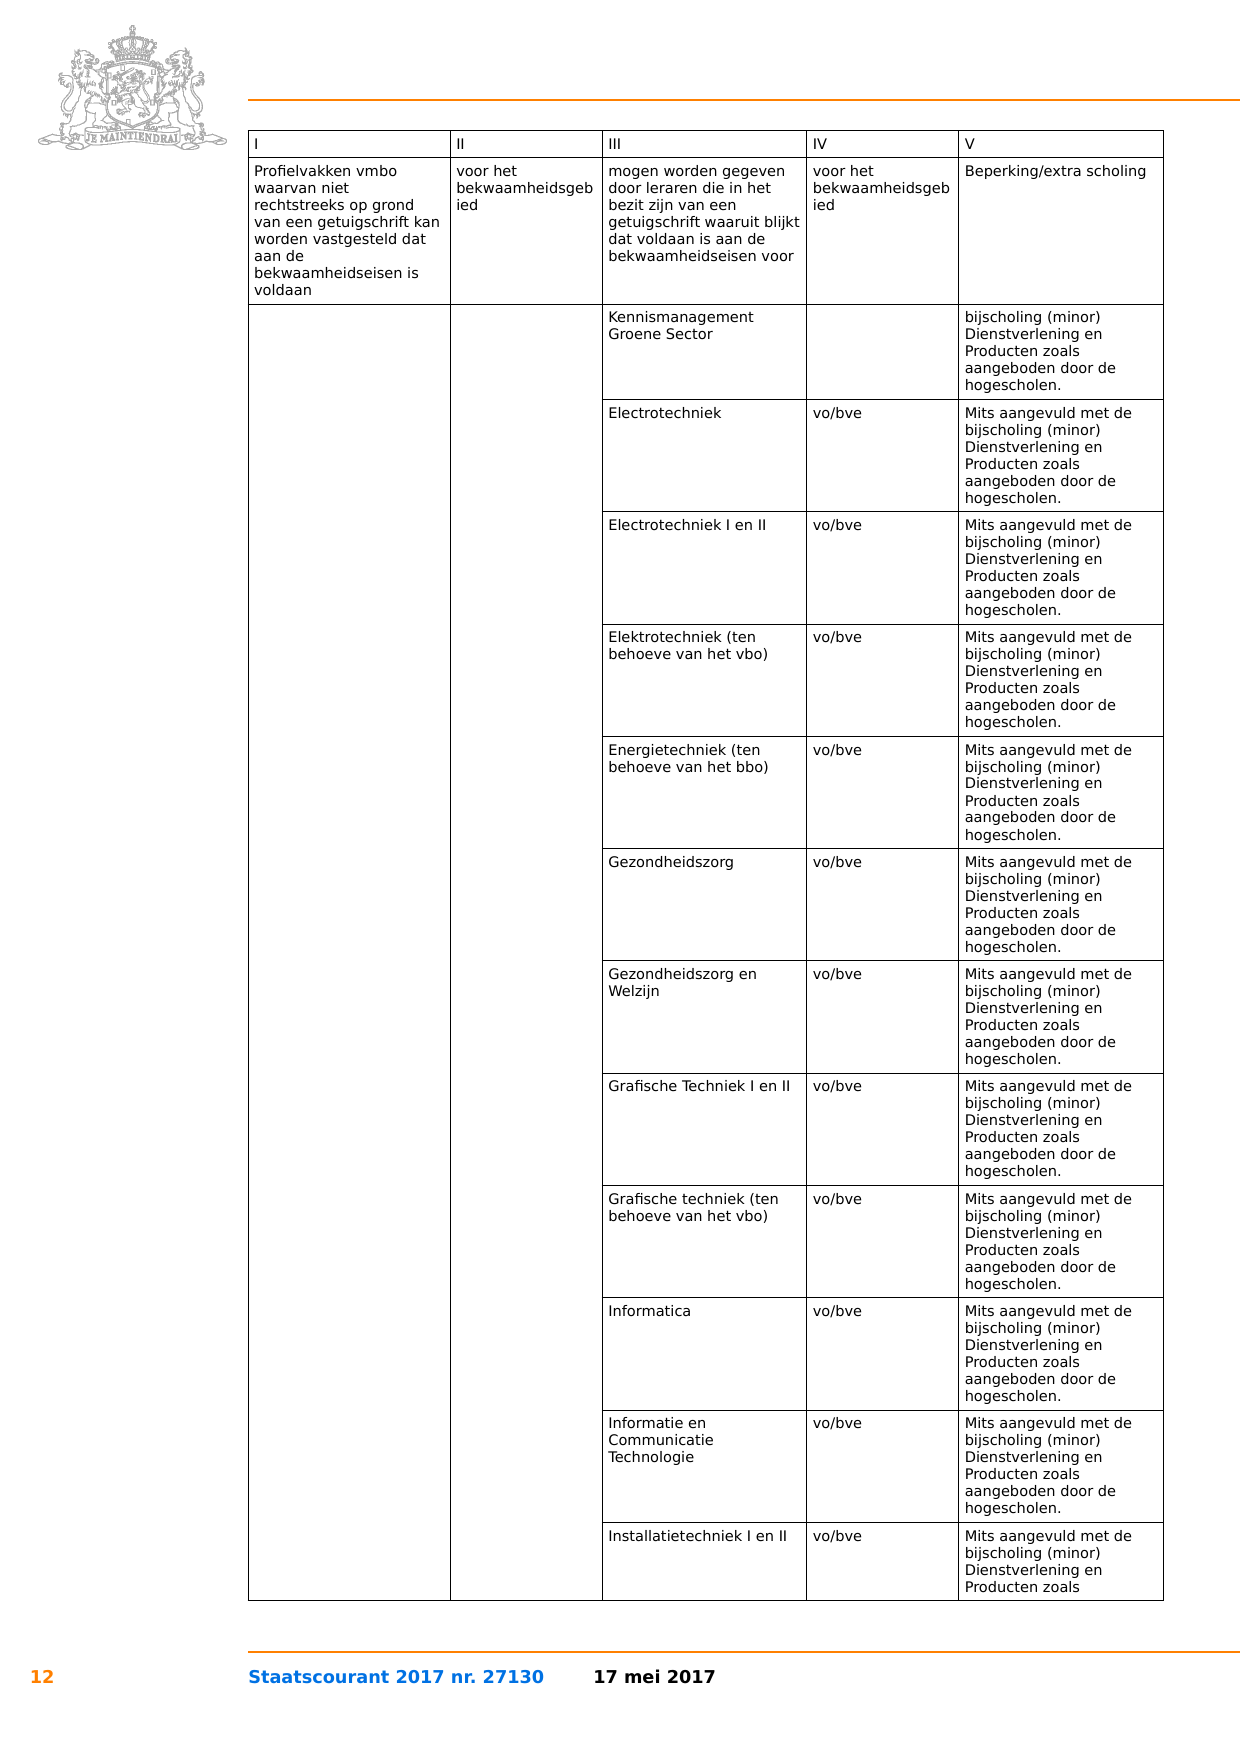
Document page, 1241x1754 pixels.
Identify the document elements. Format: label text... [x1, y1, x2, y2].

table_cell Energietechniek (ten behoeve van het bbo) [603, 737, 806, 848]
table_cell Mits aangevuld met de bijscholing (minor) Dienstverlening en Producten zoals aangeboden door de hogescholen. [959, 512, 1163, 623]
table_header II [451, 131, 602, 157]
table_cell Mits aangevuld met de bijscholing (minor) Dienstverlening en Producten zoals aangeboden door de hogescholen. [959, 1074, 1163, 1185]
table_cell Mits aangevuld met de bijscholing (minor) Dienstverlening en Producten zoals aangeboden door de hogescholen. [959, 849, 1163, 960]
table_cell [451, 305, 602, 1600]
table_cell Profielvakken vmbo waarvan niet rechtstreeks op grond van een getuigschrift kan worden vastgesteld dat aan de bekwaamheidseisen is voldaan [249, 158, 450, 303]
table_cell Grafische techniek (ten behoeve van het vbo) [603, 1186, 806, 1297]
table_cell [249, 305, 450, 1600]
table_cell vo/bve [807, 1411, 958, 1522]
table_cell voor het bekwaamheidsgebied [807, 158, 958, 303]
table_cell Gezondheidszorg en Welzijn [603, 961, 806, 1073]
table_cell mogen worden gegeven door leraren die in het bezit zijn van een getuigschrift waaruit blijkt dat voldaan is aan de bekwaamheidseisen voor [603, 158, 806, 303]
table_cell Mits aangevuld met de bijscholing (minor) Dienstverlening en Producten zoals aangeboden door de hogescholen. [959, 1186, 1163, 1297]
table_cell vo/bve [807, 737, 958, 848]
table_cell vo/bve [807, 625, 958, 736]
table_cell Mits aangevuld met de bijscholing (minor) Dienstverlening en Producten zoals aangeboden door de hogescholen. [959, 625, 1163, 736]
table_cell Beperking/extra scholing [959, 158, 1163, 303]
table_cell Gezondheidszorg [603, 849, 806, 960]
table_cell Electrotechniek [603, 400, 806, 511]
table_cell Mits aangevuld met de bijscholing (minor) Dienstverlening en Producten zoals [959, 1523, 1163, 1600]
table_cell vo/bve [807, 961, 958, 1073]
table_cell vo/bve [807, 1186, 958, 1297]
table_cell vo/bve [807, 400, 958, 511]
table_cell vo/bve [807, 512, 958, 623]
table_cell Mits aangevuld met de bijscholing (minor) Dienstverlening en Producten zoals aangeboden door de hogescholen. [959, 961, 1163, 1073]
table_cell Informatica [603, 1298, 806, 1409]
table_cell vo/bve [807, 1074, 958, 1185]
table_cell Installatietechniek I en II [603, 1523, 806, 1600]
table_cell Grafische Techniek I en II [603, 1074, 806, 1185]
table_cell Mits aangevuld met de bijscholing (minor) Dienstverlening en Producten zoals aangeboden door de hogescholen. [959, 400, 1163, 511]
table_header V [959, 131, 1163, 157]
table_cell Kennismanagement Groene Sector [603, 305, 806, 399]
table_cell vo/bve [807, 1523, 958, 1600]
table_cell vo/bve [807, 849, 958, 960]
table_cell voor het bekwaamheidsgebied [451, 158, 602, 303]
table_cell Mits aangevuld met de bijscholing (minor) Dienstverlening en Producten zoals aangeboden door de hogescholen. [959, 737, 1163, 848]
table_cell bijscholing (minor) Dienstverlening en Producten zoals aangeboden door de hogescholen. [959, 305, 1163, 399]
table_cell [807, 305, 958, 399]
table_cell Informatie en Communicatie Technologie [603, 1411, 806, 1522]
table_cell Mits aangevuld met de bijscholing (minor) Dienstverlening en Producten zoals aangeboden door de hogescholen. [959, 1411, 1163, 1522]
table_cell Elektrotechniek (ten behoeve van het vbo) [603, 625, 806, 736]
picture [38, 25, 227, 150]
table_cell vo/bve [807, 1298, 958, 1409]
table_header IV [807, 131, 958, 157]
table_cell Electrotechniek I en II [603, 512, 806, 623]
table_cell Mits aangevuld met de bijscholing (minor) Dienstverlening en Producten zoals aangeboden door de hogescholen. [959, 1298, 1163, 1409]
table_header III [603, 131, 806, 157]
table_header I [249, 131, 450, 157]
